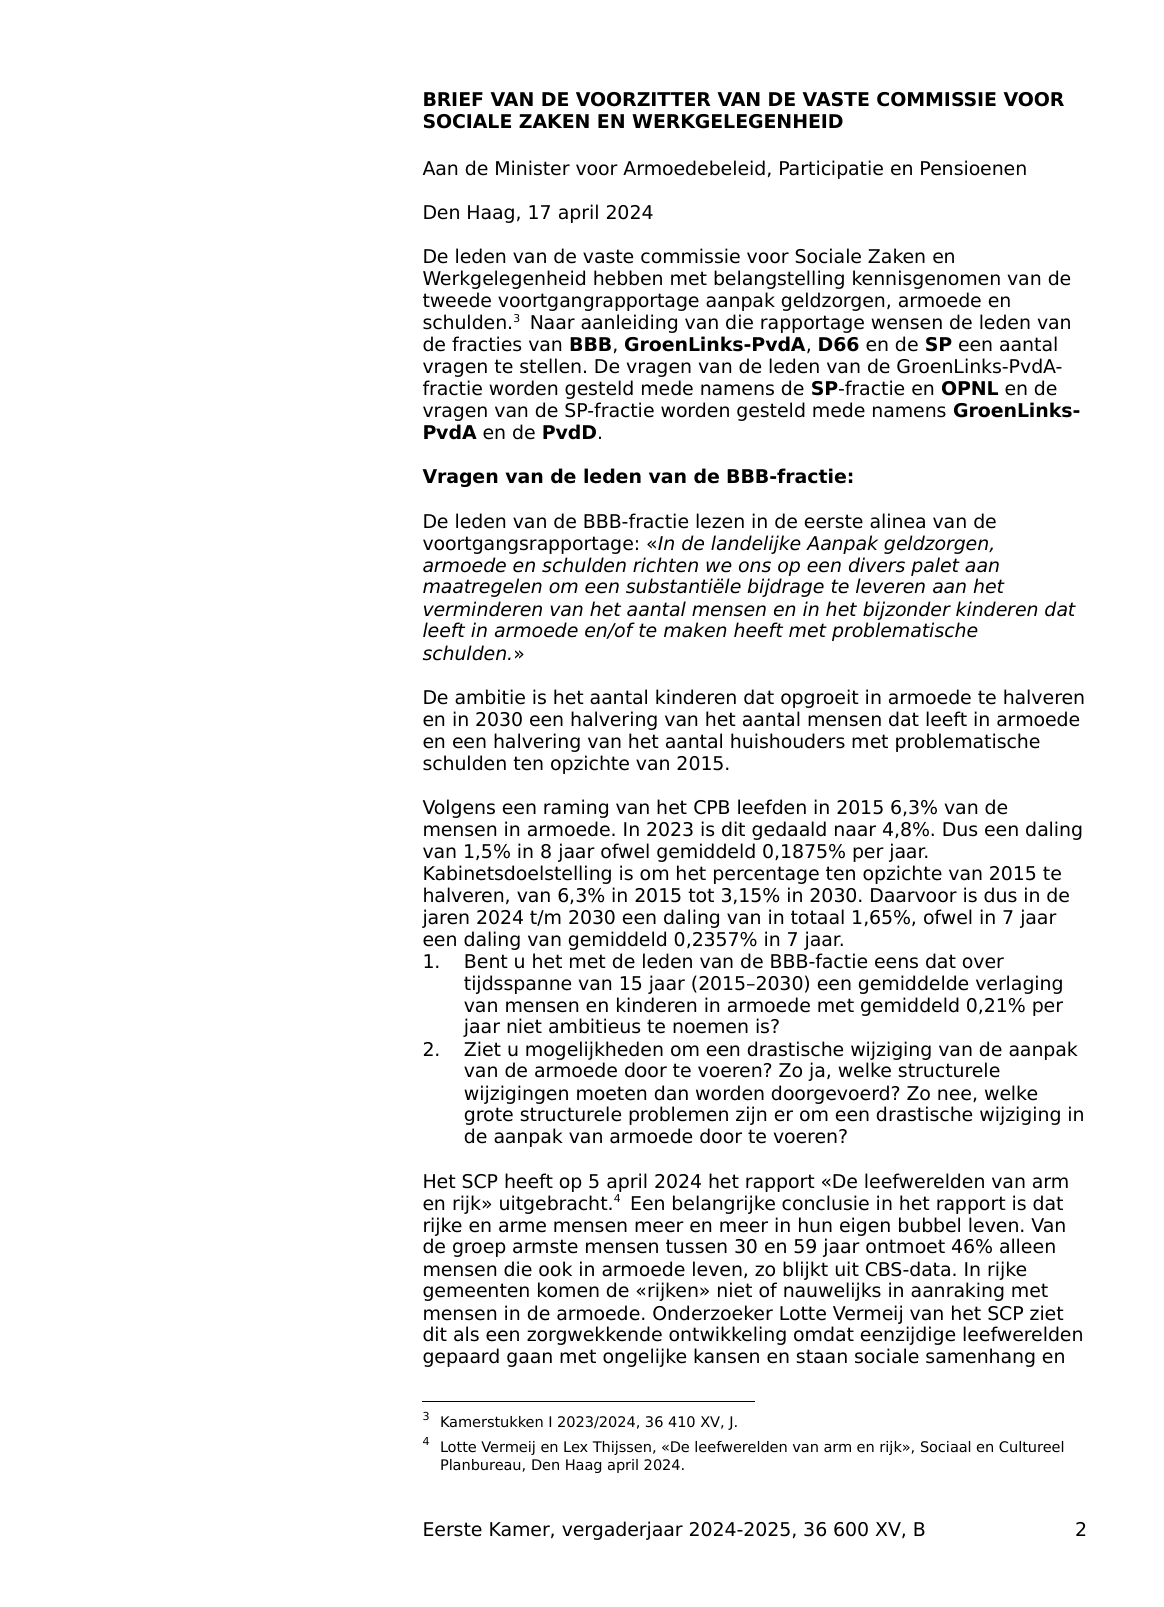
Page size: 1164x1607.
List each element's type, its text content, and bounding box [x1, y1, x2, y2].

text Den Haag, 17 april 2024 [422, 202, 1087, 224]
text 1. Bent u het met de leden van de BBB-factie eens dat over tijdsspanne van 15 jaar (2015–2030) een gemiddelde verlaging van mensen en kinderen in armoede met gemiddeld 0,21% per jaar niet ambitieus te noemen is? [422, 951, 1087, 1038]
text De leden van de BBB-fractie lezen in de eerste alinea van de voortgangsrapportage: «In de landelijke Aanpak geldzorgen, armoede en schulden richten we ons op een divers palet aan maatregelen om een substantiële bijdrage te leveren aan het verminderen van het aantal mensen en in het bijzonder kinderen dat leeft in armoede en/of te maken heeft met problematische schulden.» [422, 511, 1087, 664]
subtitle BRIEF VAN DE VOORZITTER VAN DE VASTE COMMISSIE VOOR SOCIALE ZAKEN EN WERKGELEGENHEID [422, 89, 1087, 133]
text De leden van de vaste commissie voor Sociale Zaken en Werkgelegenheid hebben met belangstelling kennisgenomen van de tweede voortgangrapportage aanpak geldzorgen, armoede en schulden. Naar aanleiding van die rapportage wensen de leden van de fracties van BBB, GroenLinks-PvdA, D66 en de SP een aantal vragen te stellen. De vragen van de leden van de GroenLinks-PvdA-fractie worden gesteld mede namens de SP-fractie en OPNL en de vragen van de SP-fractie worden gesteld mede namens GroenLinks-PvdA en de PvdD. [422, 246, 1087, 444]
text Lotte Vermeij en Lex Thijssen, «De leefwerelden van arm en rijk», Sociaal en Cultureel Planbureau, Den Haag april 2024. [422, 1435, 1087, 1474]
text Volgens een raming van het CPB leefden in 2015 6,3% van de mensen in armoede. In 2023 is dit gedaald naar 4,8%. Dus een daling van 1,5% in 8 jaar ofwel gemiddeld 0,1875% per jaar. Kabinetsdoelstelling is om het percentage ten opzichte van 2015 te halveren, van 6,3% in 2015 tot 3,15% in 2030. Daarvoor is dus in de jaren 2024 t/m 2030 een daling van in totaal 1,65%, ofwel in 7 jaar een daling van gemiddeld 0,2357% in 7 jaar. [422, 797, 1087, 951]
subtitle Vragen van de leden van de BBB-fractie: [422, 466, 1087, 488]
text Kamerstukken I 2023/2024, 36 410 XV, J. [422, 1410, 1087, 1432]
text Het SCP heeft op 5 april 2024 het rapport «De leefwerelden van arm en rijk» uitgebracht. Een belangrijke conclusie in het rapport is dat rijke en arme mensen meer en meer in hun eigen bubbel leven. Van de groep armste mensen tussen 30 en 59 jaar ontmoet 46% alleen mensen die ook in armoede leven, zo blijkt uit CBS-data. In rijke gemeenten komen de «rijken» niet of nauwelijks in aanraking met mensen in de armoede. Onderzoeker Lotte Vermeij van het SCP ziet dit als een zorgwekkende ontwikkeling omdat eenzijdige leefwerelden gepaard gaan met ongelijke kansen en staan sociale samenhang en [422, 1171, 1087, 1368]
text 2. Ziet u mogelijkheden om een drastische wijziging van de aanpak van de armoede door te voeren? Zo ja, welke structurele wijzigingen moeten dan worden doorgevoerd? Zo nee, welke grote structurele problemen zijn er om een drastische wijziging in de aanpak van armoede door te voeren? [422, 1038, 1087, 1148]
text Aan de Minister voor Armoedebeleid, Participatie en Pensioenen [422, 158, 1087, 180]
text De ambitie is het aantal kinderen dat opgroeit in armoede te halveren en in 2030 een halvering van het aantal mensen dat leeft in armoede en een halvering van het aantal huishouders met problematische schulden ten opzichte van 2015. [422, 687, 1087, 774]
